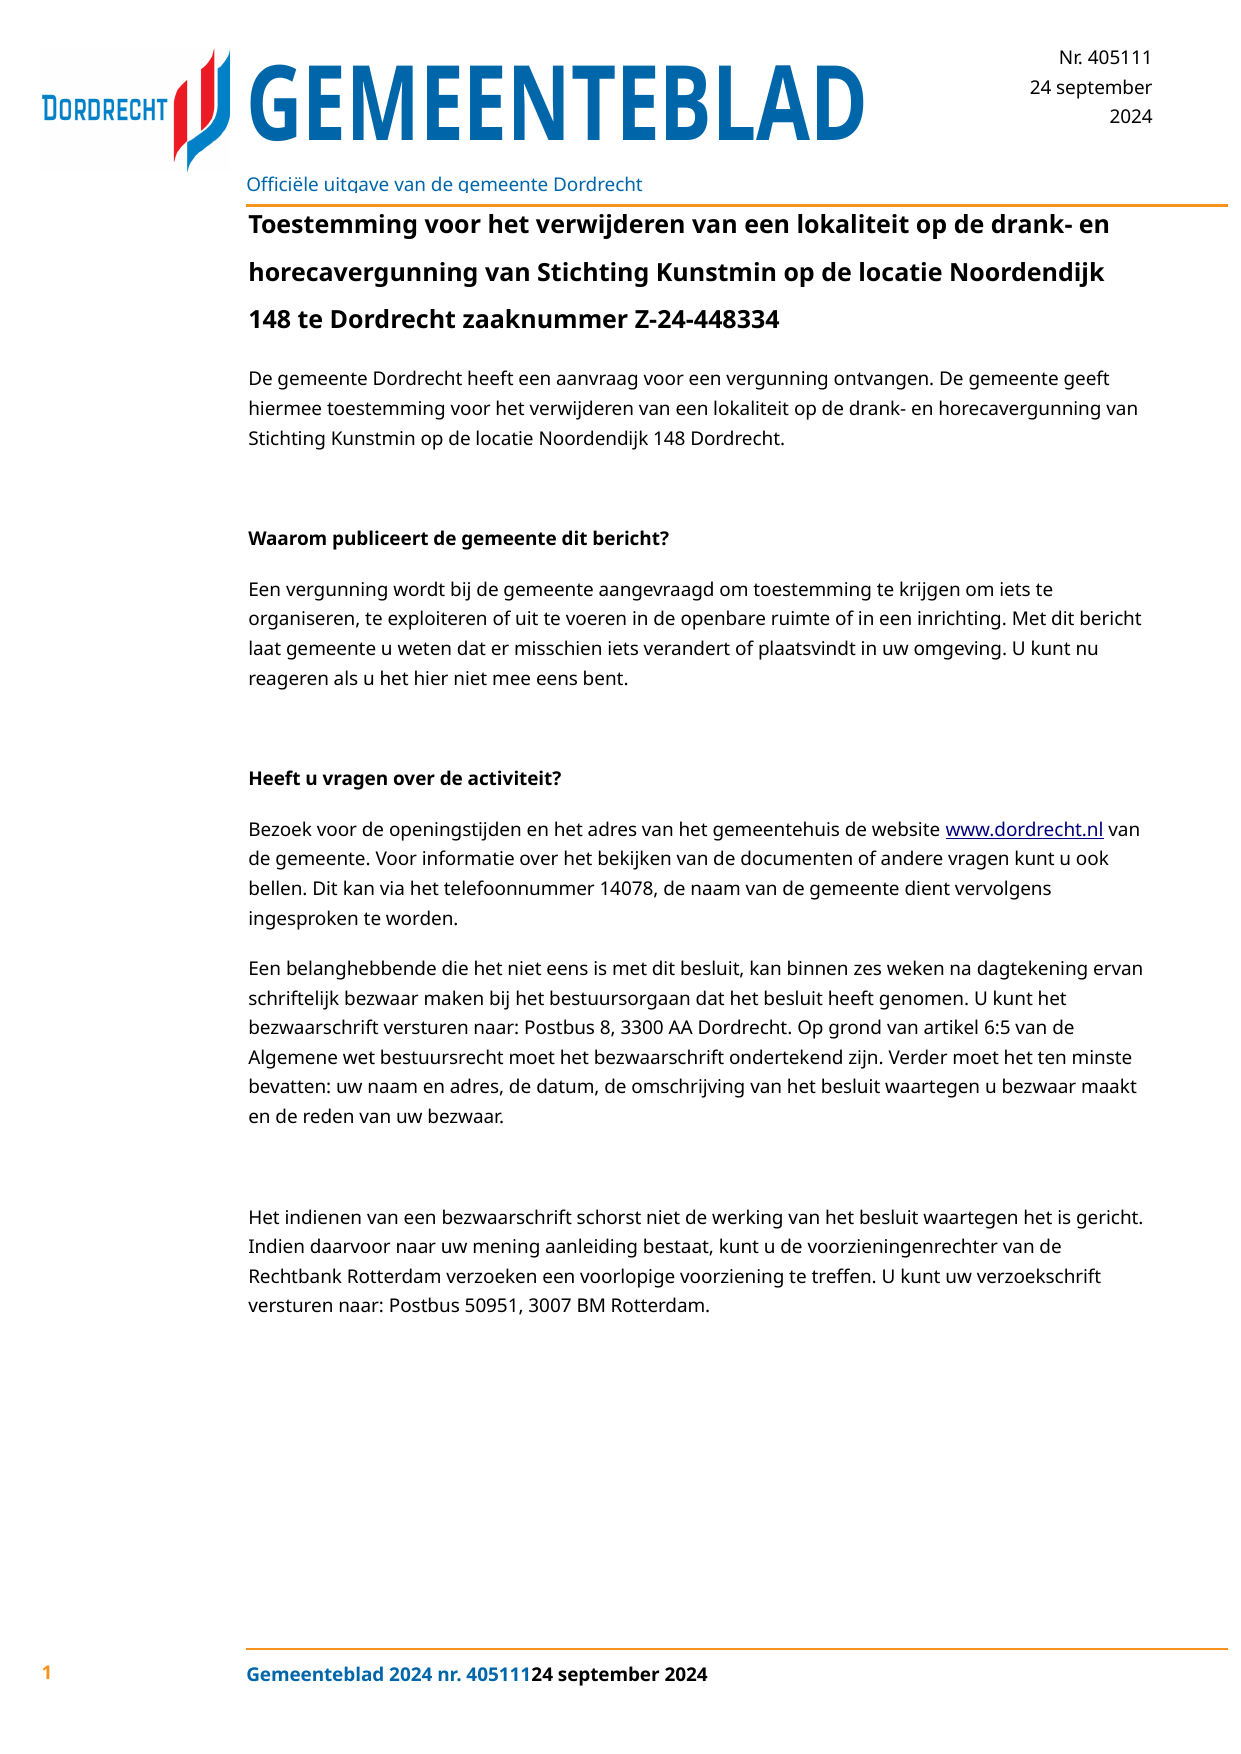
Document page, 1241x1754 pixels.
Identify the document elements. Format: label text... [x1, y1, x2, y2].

text Het indienen van een bezwaarschrift schorst niet de werking van het besluit waartegen het is gericht. Indien daarvoor naar uw mening aanleiding bestaat, kunt u de voorzieningenrechter van de Rechtbank Rotterdam verzoeken een voorlopige voorziening te treffen. U kunt uw verzoekschrift versturen naar: Postbus 50951, 3007 BM Rotterdam. [248, 1204, 1152, 1318]
text Waarom publiceert de gemeente dit bericht? [248, 526, 1152, 551]
picture [41, 47, 231, 172]
text Bezoek voor de openingstijden en het adres van het gemeentehuis de website www.dordrecht.nl van de gemeente. Voor informatie over het bekijken van de documenten of andere vragen kunt u ook bellen. Dit kan via het telefoonnummer 14078, de naam van de gemeente dient vervolgens ingesproken te worden. [248, 816, 1152, 930]
text Toestemming voor het verwijderen van een lokaliteit op de drank- en horecavergunning van Stichting Kunstmin op de locatie Noordendijk 148 te Dordrecht zaaknummer Z-24-448334 [248, 207, 1152, 336]
text Een belanghebbende die het niet eens is met dit besluit, kan binnen zes weken na dagtekening ervan schriftelijk bezwaar maken bij het bestuursorgaan dat het besluit heeft genomen. U kunt het bezwaarschrift versturen naar: Postbus 8, 3300 AA Dordrecht. Op grond van artikel 6:5 van de Algemene wet bestuursrecht moet het bezwaarschrift ondertekend zijn. Verder moet het ten minste bevatten: uw naam en adres, de datum, de omschrijving van het besluit waartegen u bezwaar maakt en de reden van uw bezwaar. [248, 955, 1152, 1129]
text De gemeente Dordrecht heeft een aanvraag voor een vergunning ontvangen. De gemeente geeft hiermee toestemming voor het verwijderen van een lokaliteit op de drank- en horecavergunning van Stichting Kunstmin op de locatie Noordendijk 148 Dordrecht. [248, 366, 1152, 450]
text Heeft u vragen over de activiteit? [248, 766, 1152, 791]
text Een vergunning wordt bij de gemeente aangevraagd om toestemming te krijgen om iets te organiseren, te exploiteren of uit te voeren in de openbare ruimte of in een inrichting. Met dit bericht laat gemeente u weten dat er misschien iets verandert of plaatsvindt in uw omgeving. U kunt nu reageren als u het hier niet mee eens bent. [248, 576, 1152, 690]
